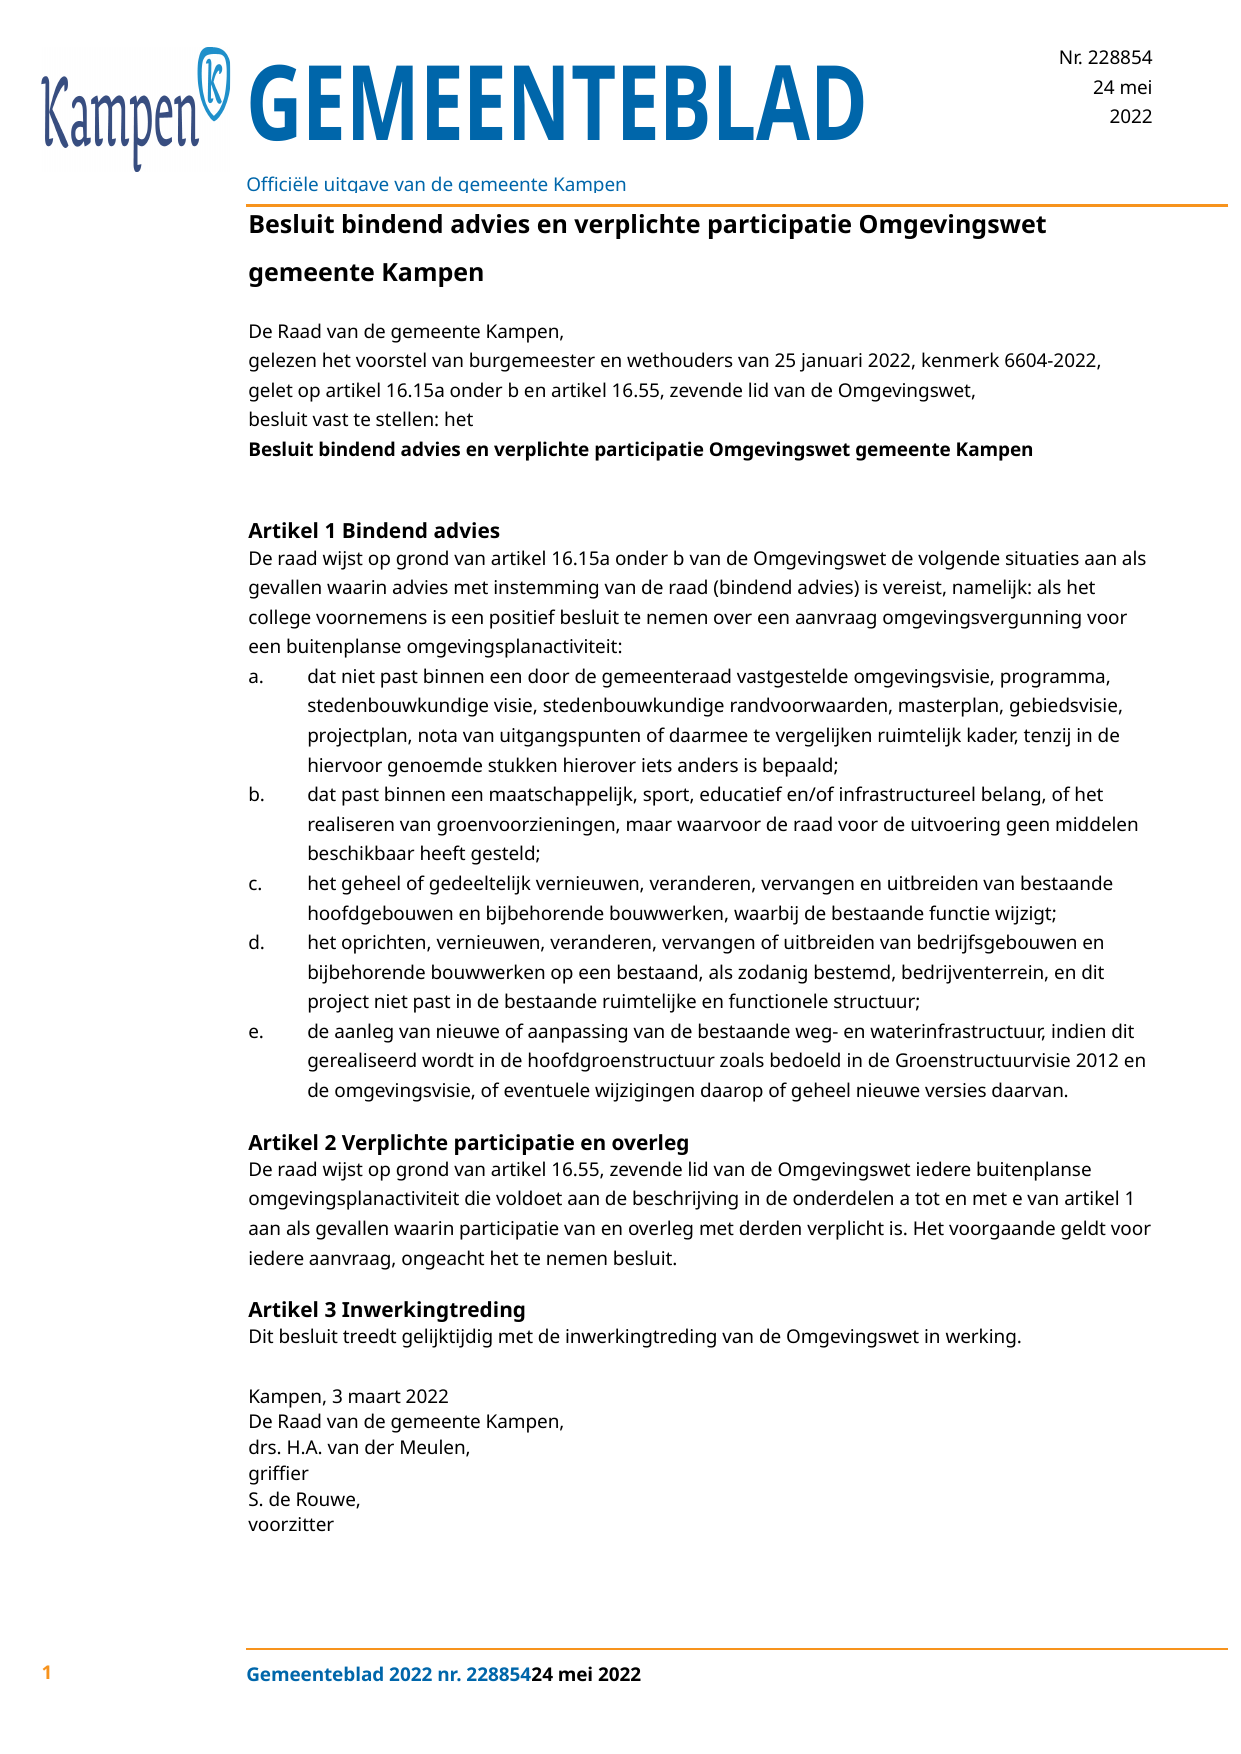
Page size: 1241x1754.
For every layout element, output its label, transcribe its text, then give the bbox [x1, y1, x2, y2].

text Besluit bindend advies en verplichte participatie Omgevingswet gemeente Kampen [248, 207, 1152, 288]
text Artikel 1 Bindend advies [248, 516, 1152, 545]
list de aanleg van nieuwe of aanpassing van de bestaande weg- en waterinfrastructuur, indien dit gerealiseerd wordt in de hoofdgroenstructuur zoals bedoeld in de Groenstructuurvisie 2012 en de omgevingsvisie, of eventuele wijzigingen daarop of geheel nieuwe versies daarvan. [248, 1018, 1152, 1103]
picture [41, 47, 231, 172]
list het geheel of gedeeltelijk vernieuwen, veranderen, vervangen en uitbreiden van bestaande hoofdgebouwen en bijbehorende bouwwerken, waarbij de bestaande functie wijzigt; [248, 870, 1152, 925]
list het oprichten, vernieuwen, veranderen, vervangen of uitbreiden van bedrijfsgebouwen en bijbehorende bouwwerken op een bestaand, als zodanig bestemd, bedrijventerrein, en dit project niet past in de bestaande ruimtelijke en functionele structuur; [248, 929, 1152, 1014]
text De Raad van de gemeente Kampen, [248, 318, 1152, 344]
text Besluit bindend advies en verplichte participatie Omgevingswet gemeente Kampen [248, 436, 1152, 462]
text voorzitter [248, 1511, 1152, 1537]
list dat past binnen een maatschappelijk, sport, educatief en/of infrastructureel belang, of het realiseren van groenvoorzieningen, maar waarvoor de raad voor de uitvoering geen middelen beschikbaar heeft gesteld; [248, 781, 1152, 866]
text De raad wijst op grond van artikel 16.15a onder b van de Omgevingswet de volgende situaties aan als gevallen waarin advies met instemming van de raad (bindend advies) is vereist, namelijk: als het college voornemens is een positief besluit te nemen over een aanvraag omgevingsvergunning voor een buitenplanse omgevingsplanactiviteit: [248, 545, 1152, 659]
text Dit besluit treedt gelijktijdig met de inwerkingtreding van de Omgevingswet in werking. [248, 1324, 1152, 1349]
text Kampen, 3 maart 2022 [248, 1383, 1152, 1408]
text Artikel 3 Inwerkingtreding [248, 1295, 1152, 1324]
text S. de Rouwe, [248, 1486, 1152, 1511]
text gelezen het voorstel van burgemeester en wethouders van 25 januari 2022, kenmerk 6604-2022, [248, 347, 1152, 373]
text griffier [248, 1460, 1152, 1486]
text Artikel 2 Verplichte participatie en overleg [248, 1128, 1152, 1156]
text De raad wijst op grond van artikel 16.55, zevende lid van de Omgevingswet iedere buitenplanse omgevingsplanactiviteit die voldoet aan de beschrijving in de onderdelen a tot en met e van artikel 1 aan als gevallen waarin participatie van en overleg met derden verplicht is. Het voorgaande geldt voor iedere aanvraag, ongeacht het te nemen besluit. [248, 1156, 1152, 1271]
text gelet op artikel 16.15a onder b en artikel 16.55, zevende lid van de Omgevingswet, [248, 377, 1152, 403]
text De Raad van de gemeente Kampen, [248, 1408, 1152, 1434]
text drs. H.A. van der Meulen, [248, 1434, 1152, 1460]
text besluit vast te stellen: het [248, 407, 1152, 432]
list dat niet past binnen een door de gemeenteraad vastgestelde omgevingsvisie, programma, stedenbouwkundige visie, stedenbouwkundige randvoorwaarden, masterplan, gebiedsvisie, projectplan, nota van uitgangspunten of daarmee te vergelijken ruimtelijk kader, tenzij in de hiervoor genoemde stukken hierover iets anders is bepaald; [248, 663, 1152, 777]
